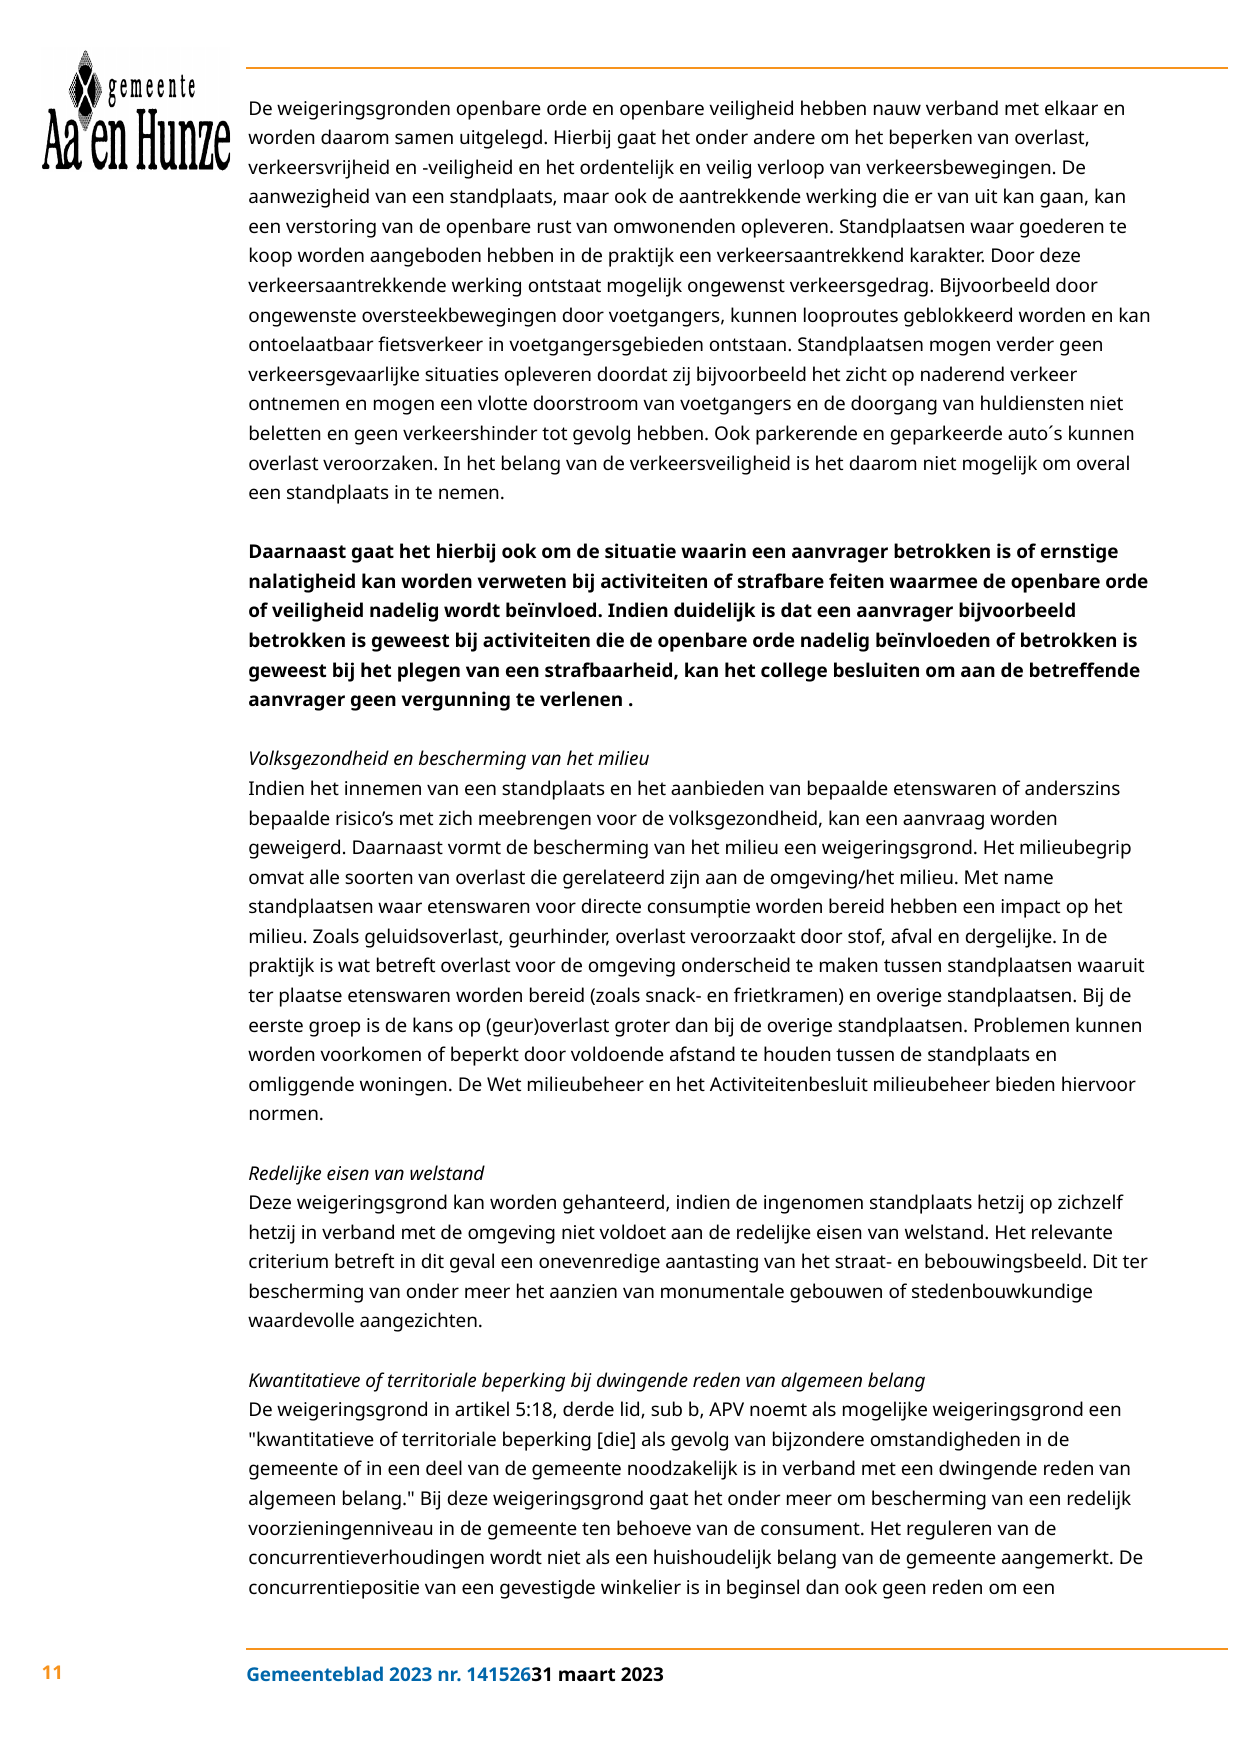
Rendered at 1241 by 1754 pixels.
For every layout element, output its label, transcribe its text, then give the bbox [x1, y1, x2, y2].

picture [41, 47, 231, 172]
text Volksgezondheid en bescherming van het milieu [248, 746, 1152, 771]
text Kwantitatieve of territoriale beperking bij dwingende reden van algemeen belang [248, 1367, 1152, 1393]
text Deze weigeringsgrond kan worden gehanteerd, indien de ingenomen standplaats hetzij op zichzelf hetzij in verband met de omgeving niet voldoet aan de redelijke eisen van welstand. Het relevante criterium betreft in dit geval een onevenredige aantasting van het straat- en bebouwingsbeeld. Dit ter bescherming van onder meer het aanzien van monumentale gebouwen of stedenbouwkundige waardevolle aangezichten. [248, 1189, 1152, 1333]
text Daarnaast gaat het hierbij ook om de situatie waarin een aanvrager betrokken is of ernstige nalatigheid kan worden verweten bij activiteiten of strafbare feiten waarmee de openbare orde of veiligheid nadelig wordt beïnvloed. Indien duidelijk is dat een aanvrager bijvoorbeeld betrokken is geweest bij activiteiten die de openbare orde nadelig beïnvloeden of betrokken is geweest bij het plegen van een strafbaarheid, kan het college besluiten om aan de betreffende aanvrager geen vergunning te verlenen . [248, 538, 1152, 712]
text De weigeringsgrond in artikel 5:18, derde lid, sub b, APV noemt als mogelijke weigeringsgrond een "kwantitatieve of territoriale beperking [die] als gevolg van bijzondere omstandigheden in de gemeente of in een deel van de gemeente noodzakelijk is in verband met een dwingende reden van algemeen belang." Bij deze weigeringsgrond gaat het onder meer om bescherming van een redelijk voorzieningenniveau in de gemeente ten behoeve van de consument. Het reguleren van de concurrentieverhoudingen wordt niet als een huishoudelijk belang van de gemeente aangemerkt. De concurrentiepositie van een gevestigde winkelier is in beginsel dan ook geen reden om een [248, 1396, 1152, 1600]
text Redelijke eisen van welstand [248, 1160, 1152, 1186]
text De weigeringsgronden openbare orde en openbare veiligheid hebben nauw verband met elkaar en worden daarom samen uitgelegd. Hierbij gaat het onder andere om het beperken van overlast, verkeersvrijheid en -veiligheid en het ordentelijk en veilig verloop van verkeersbewegingen. De aanwezigheid van een standplaats, maar ook de aantrekkende werking die er van uit kan gaan, kan een verstoring van de openbare rust van omwonenden opleveren. Standplaatsen waar goederen te koop worden aangeboden hebben in de praktijk een verkeersaantrekkend karakter. Door deze verkeersaantrekkende werking ontstaat mogelijk ongewenst verkeersgedrag. Bijvoorbeeld door ongewenste oversteekbewegingen door voetgangers, kunnen looproutes geblokkeerd worden en kan ontoelaatbaar fietsverkeer in voetgangersgebieden ontstaan. Standplaatsen mogen verder geen verkeersgevaarlijke situaties opleveren doordat zij bijvoorbeeld het zicht op naderend verkeer ontnemen en mogen een vlotte doorstroom van voetgangers en de doorgang van huldiensten niet beletten en geen verkeershinder tot gevolg hebben. Ook parkerende en geparkeerde auto´s kunnen overlast veroorzaken. In het belang van de verkeersveiligheid is het daarom niet mogelijk om overal een standplaats in te nemen. [248, 95, 1152, 505]
text Indien het innemen van een standplaats en het aanbieden van bepaalde etenswaren of anderszins bepaalde risico’s met zich meebrengen voor de volksgezondheid, kan een aanvraag worden geweigerd. Daarnaast vormt de bescherming van het milieu een weigeringsgrond. Het milieubegrip omvat alle soorten van overlast die gerelateerd zijn aan de omgeving/het milieu. Met name standplaatsen waar etenswaren voor directe consumptie worden bereid hebben een impact op het milieu. Zoals geluidsoverlast, geurhinder, overlast veroorzaakt door stof, afval en dergelijke. In de praktijk is wat betreft overlast voor de omgeving onderscheid te maken tussen standplaatsen waaruit ter plaatse etenswaren worden bereid (zoals snack- en frietkramen) en overige standplaatsen. Bij de eerste groep is de kans op (geur)overlast groter dan bij de overige standplaatsen. Problemen kunnen worden voorkomen of beperkt door voldoende afstand te houden tussen de standplaats en omliggende woningen. De Wet milieubeheer en het Activiteitenbesluit milieubeheer bieden hiervoor normen. [248, 775, 1152, 1126]
